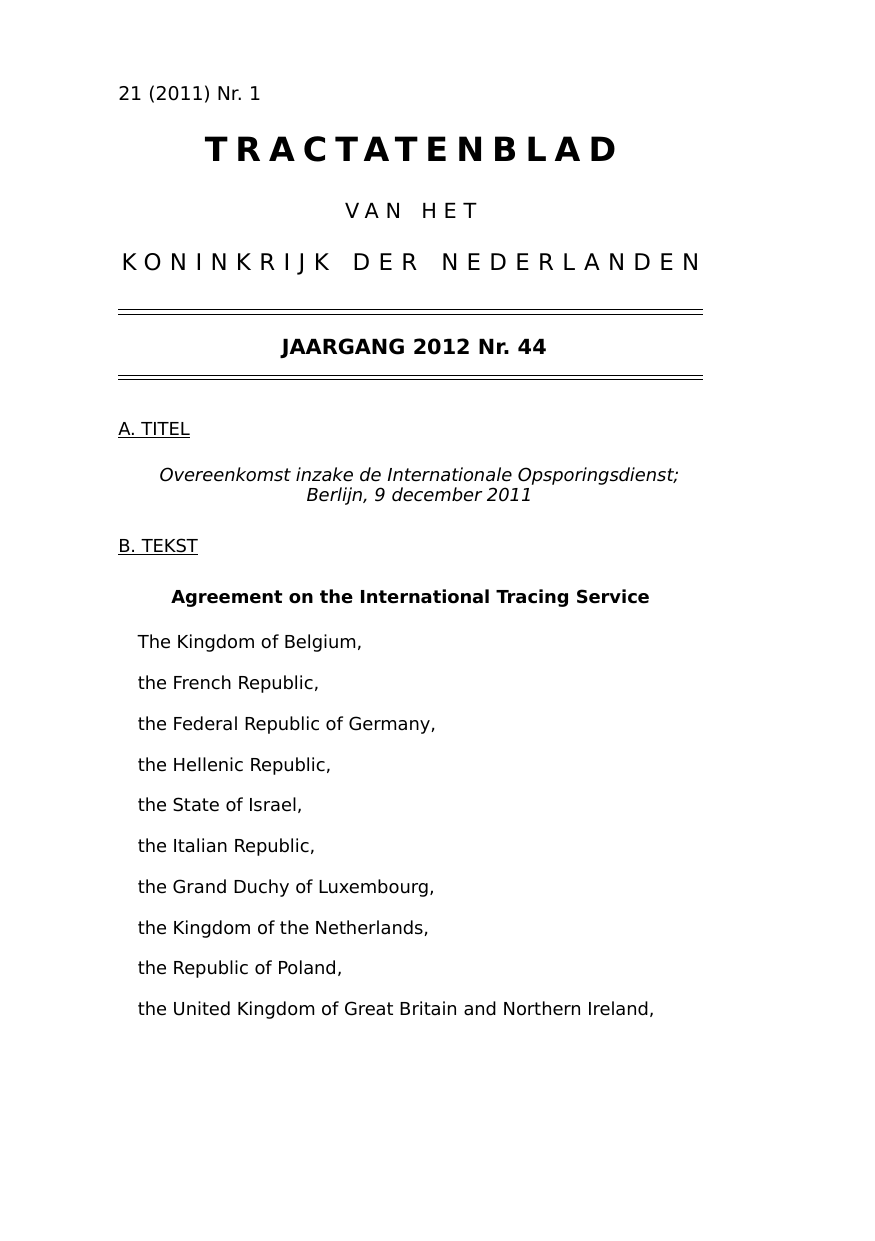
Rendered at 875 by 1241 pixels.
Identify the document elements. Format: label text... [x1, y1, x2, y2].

subtitle Agreement on the International Tracing Service [118, 587, 703, 607]
text The Kingdom of Belgium, [118, 632, 703, 653]
text the Hellenic Republic, [118, 754, 703, 775]
text the United Kingdom of Great Britain and Northern Ireland, [118, 999, 703, 1020]
text TRACTATENBLAD [118, 130, 703, 169]
text VAN HET [118, 199, 703, 223]
text the Grand Duchy of Luxembourg, [118, 877, 703, 897]
text JAARGANG 2012 Nr. 44 [118, 335, 703, 359]
text the French Republic, [118, 673, 703, 694]
text 21 (2011) Nr. 1 [118, 83, 703, 105]
text the State of Israel, [118, 795, 703, 816]
text Overeenkomst inzake de Internationale Opsporingsdienst; [118, 464, 703, 485]
text Berlijn, 9 december 2011 [118, 485, 703, 506]
subtitle A. TITEL [118, 419, 703, 439]
text the Kingdom of the Netherlands, [118, 917, 703, 938]
text the Italian Republic, [118, 836, 703, 857]
text KONINKRIJK DER NEDERLANDEN [118, 249, 703, 276]
text the Republic of Poland, [118, 958, 703, 979]
subtitle B. TEKST [118, 536, 703, 557]
text the Federal Republic of Germany, [118, 714, 703, 734]
